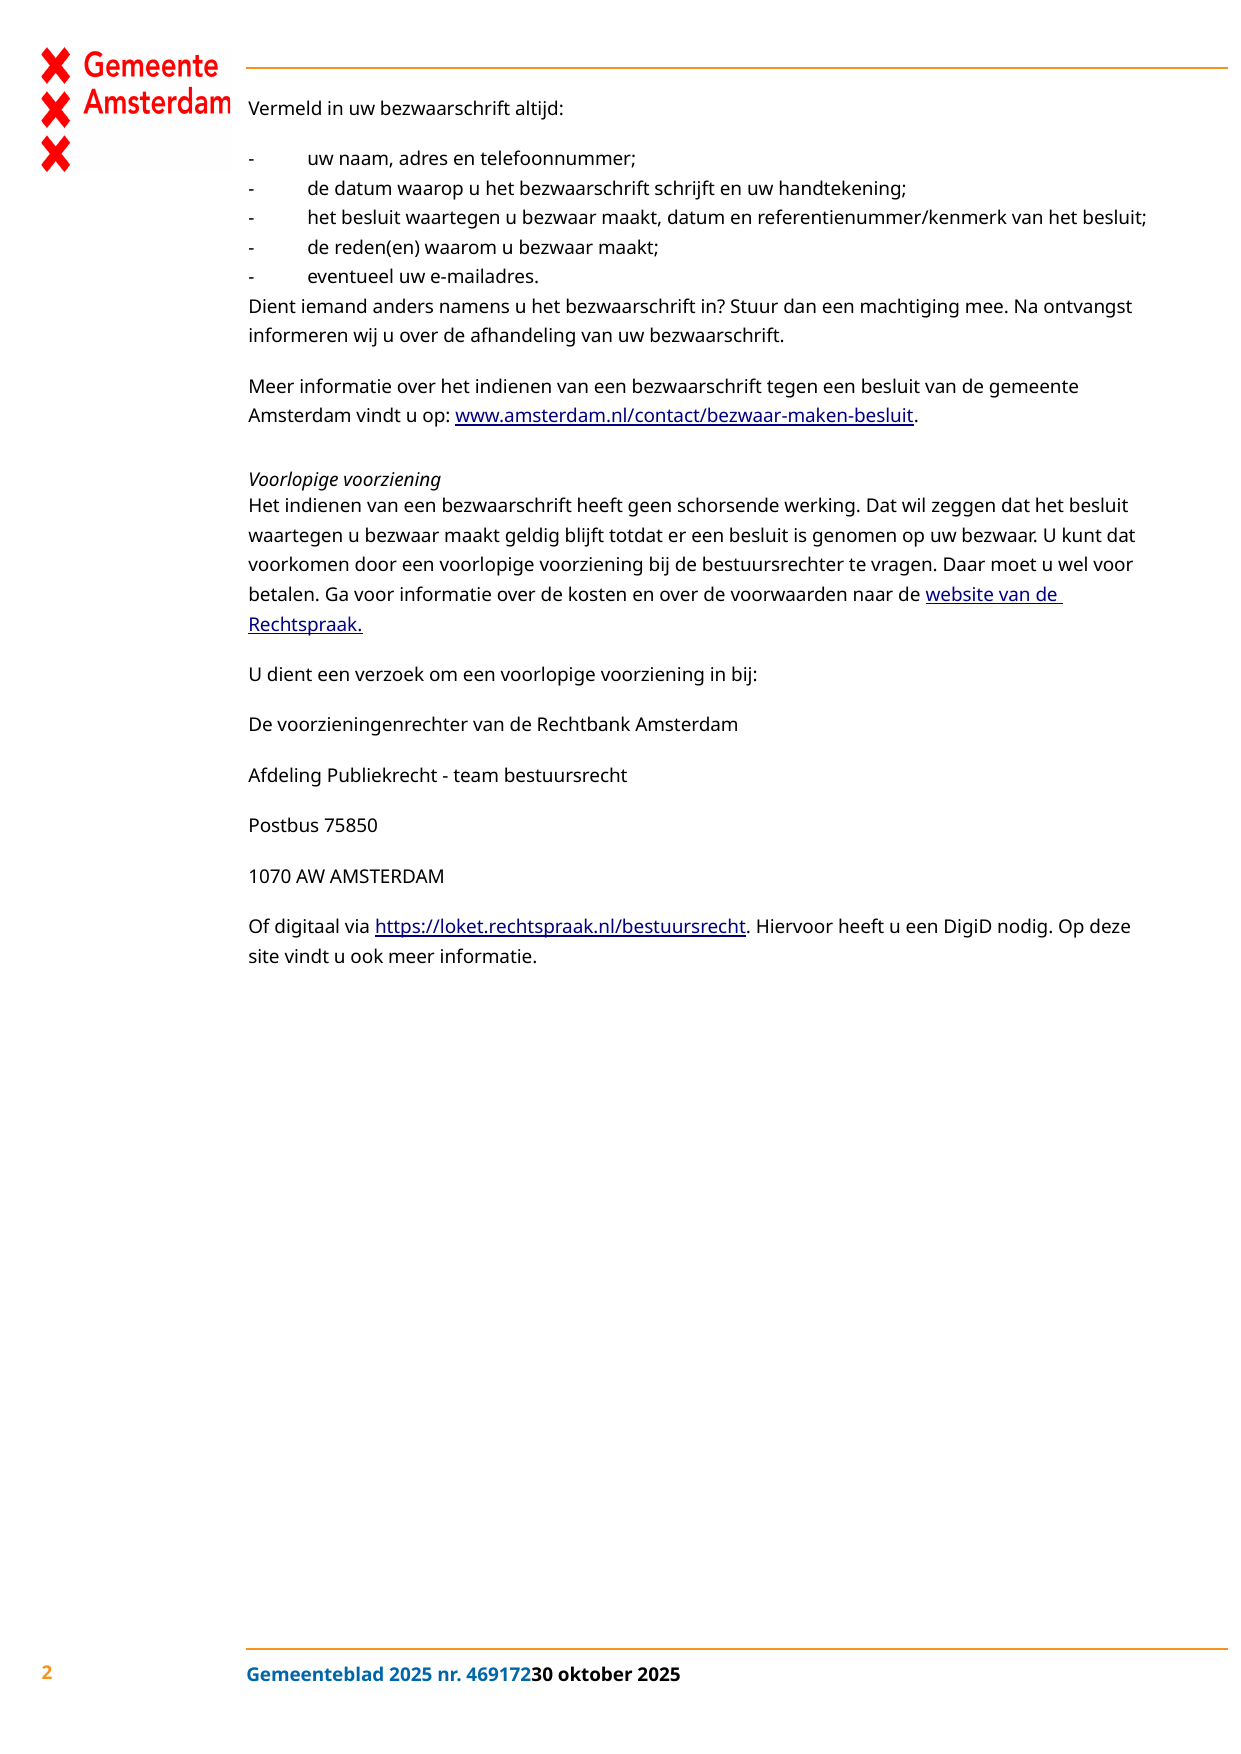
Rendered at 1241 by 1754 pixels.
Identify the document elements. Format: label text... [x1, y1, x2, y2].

list de datum waarop u het bezwaarschrift schrijft en uw handtekening; [248, 175, 1152, 201]
list de reden(en) waarom u bezwaar maakt; [248, 234, 1152, 260]
picture [41, 47, 231, 172]
list eventueel uw e-mailadres. [248, 263, 1152, 289]
list uw naam, adres en telefoonnummer; [248, 145, 1152, 171]
list het besluit waartegen u bezwaar maakt, datum en referentienummer/kenmerk van het besluit; [248, 204, 1152, 230]
text Dient iemand anders namens u het bezwaarschrift in? Stuur dan een machtiging mee. Na ontvangst informeren wij u over de afhandeling van uw bezwaarschrift. [248, 293, 1152, 348]
text Het indienen van een bezwaarschrift heeft geen schorsende werking. Dat wil zeggen dat het besluit waartegen u bezwaar maakt geldig blijft totdat er een besluit is genomen op uw bezwaar. U kunt dat voorkomen door een voorlopige voorziening bij de bestuursrechter te vragen. Daar moet u wel voor betalen. Ga voor informatie over de kosten en over de voorwaarden naar de website van de Rechtspraak. [248, 492, 1152, 636]
text Meer informatie over het indienen van een bezwaarschrift tegen een besluit van de gemeente Amsterdam vindt u op: www.amsterdam.nl/contact/bezwaar-maken-besluit. [248, 373, 1152, 428]
text U dient een verzoek om een voorlopige voorziening in bij: [248, 661, 1152, 687]
text Voorlopige voorziening [248, 467, 1152, 492]
text Vermeld in uw bezwaarschrift altijd: [248, 95, 1152, 121]
text Of digitaal via https://loket.rechtspraak.nl/bestuursrecht. Hiervoor heeft u een DigiD nodig. Op deze site vindt u ook meer informatie. [248, 913, 1152, 968]
text De voorzieningenrechter van de Rechtbank Amsterdam [248, 712, 1152, 737]
text 1070 AW AMSTERDAM [248, 863, 1152, 888]
text Postbus 75850 [248, 812, 1152, 838]
text Afdeling Publiekrecht - team bestuursrecht [248, 762, 1152, 788]
